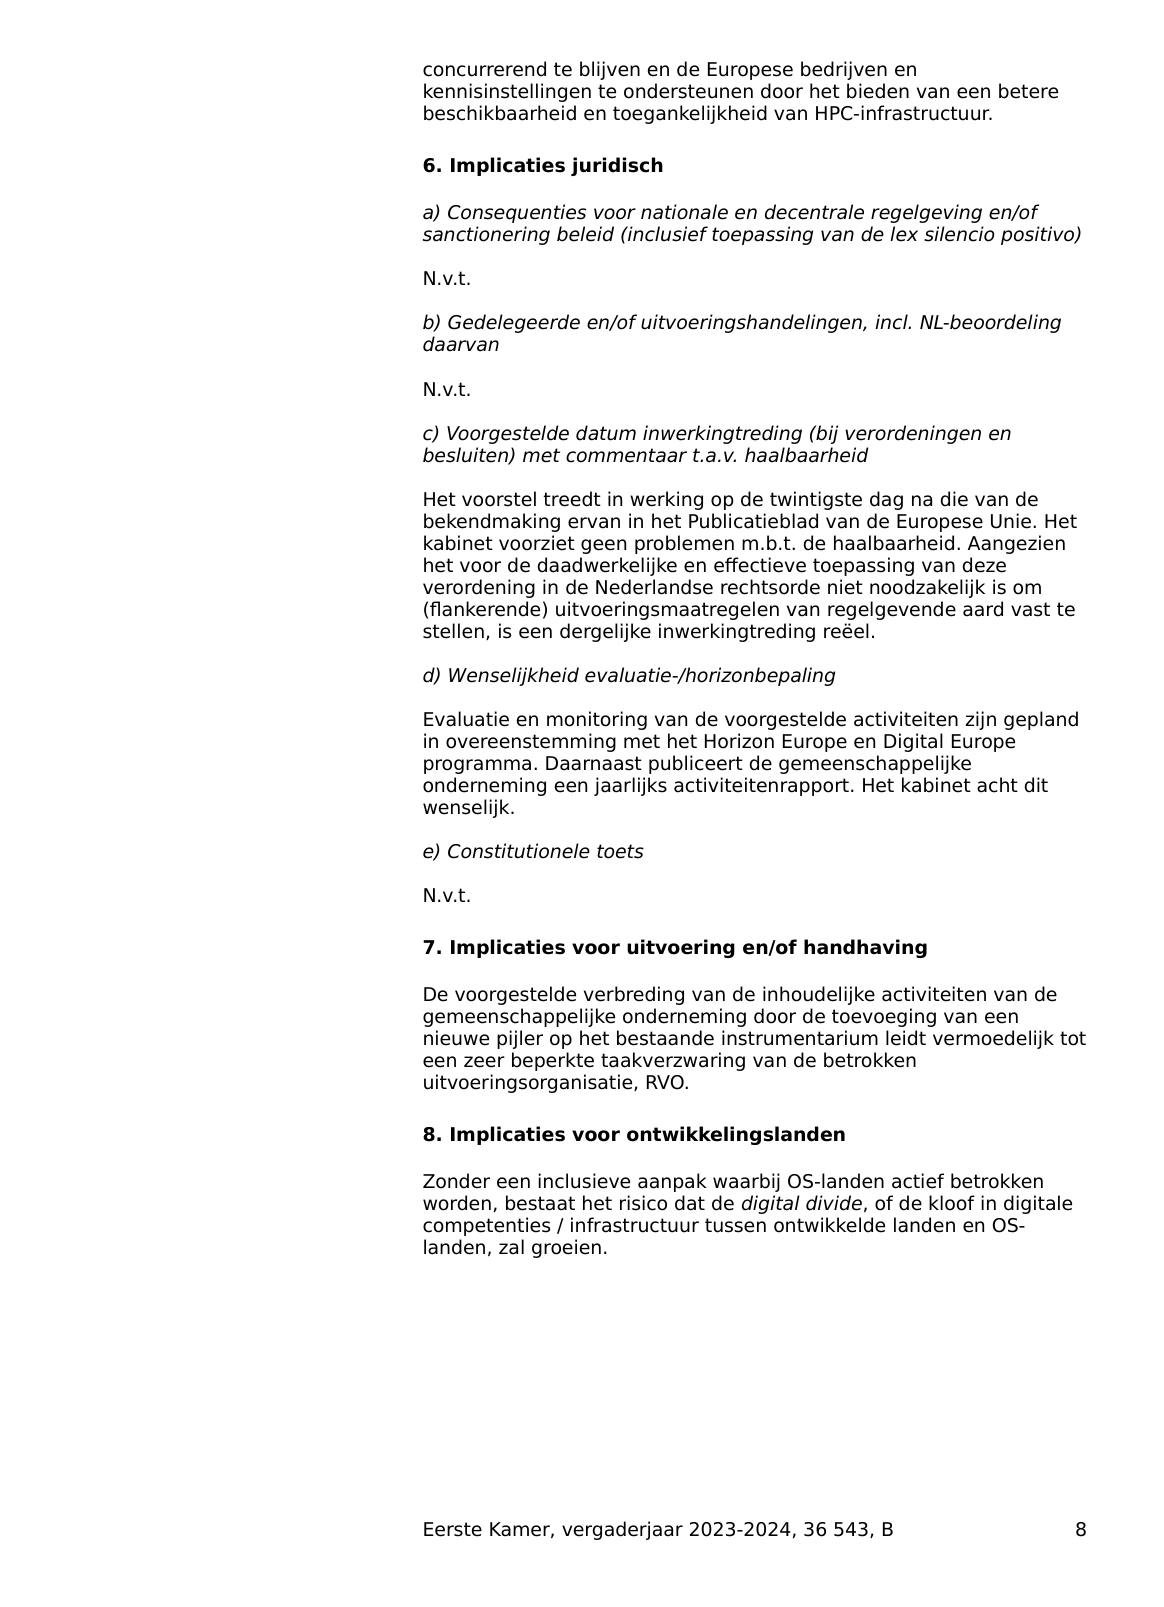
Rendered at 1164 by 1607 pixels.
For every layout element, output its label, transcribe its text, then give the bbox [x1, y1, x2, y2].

text Het voorstel treedt in werking op de twintigste dag na die van de bekendmaking ervan in het Publicatieblad van de Europese Unie. Het kabinet voorziet geen problemen m.b.t. de haalbaarheid. Aangezien het voor de daadwerkelijke en effectieve toepassing van deze verordening in de Nederlandse rechtsorde niet noodzakelijk is om (flankerende) uitvoeringsmaatregelen van regelgevende aard vast te stellen, is een dergelijke inwerkingtreding reëel. [422, 489, 1087, 643]
text N.v.t. [422, 885, 1087, 907]
text Zonder een inclusieve aanpak waarbij OS-landen actief betrokken worden, bestaat het risico dat de digital divide, of de kloof in digitale competenties / infrastructuur tussen ontwikkelde landen en OS-landen, zal groeien. [422, 1171, 1087, 1259]
text N.v.t. [422, 268, 1087, 290]
text concurrerend te blijven en de Europese bedrijven en kennisinstellingen te ondersteunen door het bieden van een betere beschikbaarheid en toegankelijkheid van HPC-infrastructuur. [422, 59, 1087, 125]
subtitle d) Wenselijkheid evaluatie-/horizonbepaling [422, 665, 1087, 687]
subtitle 7. Implicaties voor uitvoering en/of handhaving [422, 937, 1087, 959]
text De voorgestelde verbreding van de inhoudelijke activiteiten van de gemeenschappelijke onderneming door de toevoeging van een nieuwe pijler op het bestaande instrumentarium leidt vermoedelijk tot een zeer beperkte taakverzwaring van de betrokken uitvoeringsorganisatie, RVO. [422, 984, 1087, 1094]
subtitle 6. Implicaties juridisch [422, 155, 1087, 177]
subtitle a) Consequenties voor nationale en decentrale regelgeving en/of sanctionering beleid (inclusief toepassing van de lex silencio positivo) [422, 202, 1087, 246]
subtitle e) Constitutionele toets [422, 841, 1087, 863]
text Evaluatie en monitoring van de voorgestelde activiteiten zijn gepland in overeenstemming met het Horizon Europe en Digital Europe programma. Daarnaast publiceert de gemeenschappelijke onderneming een jaarlijks activiteitenrapport. Het kabinet acht dit wenselijk. [422, 709, 1087, 819]
text N.v.t. [422, 378, 1087, 400]
subtitle b) Gedelegeerde en/of uitvoeringshandelingen, incl. NL-beoordeling daarvan [422, 312, 1087, 356]
subtitle 8. Implicaties voor ontwikkelingslanden [422, 1124, 1087, 1146]
subtitle c) Voorgestelde datum inwerkingtreding (bij verordeningen en besluiten) met commentaar t.a.v. haalbaarheid [422, 423, 1087, 467]
